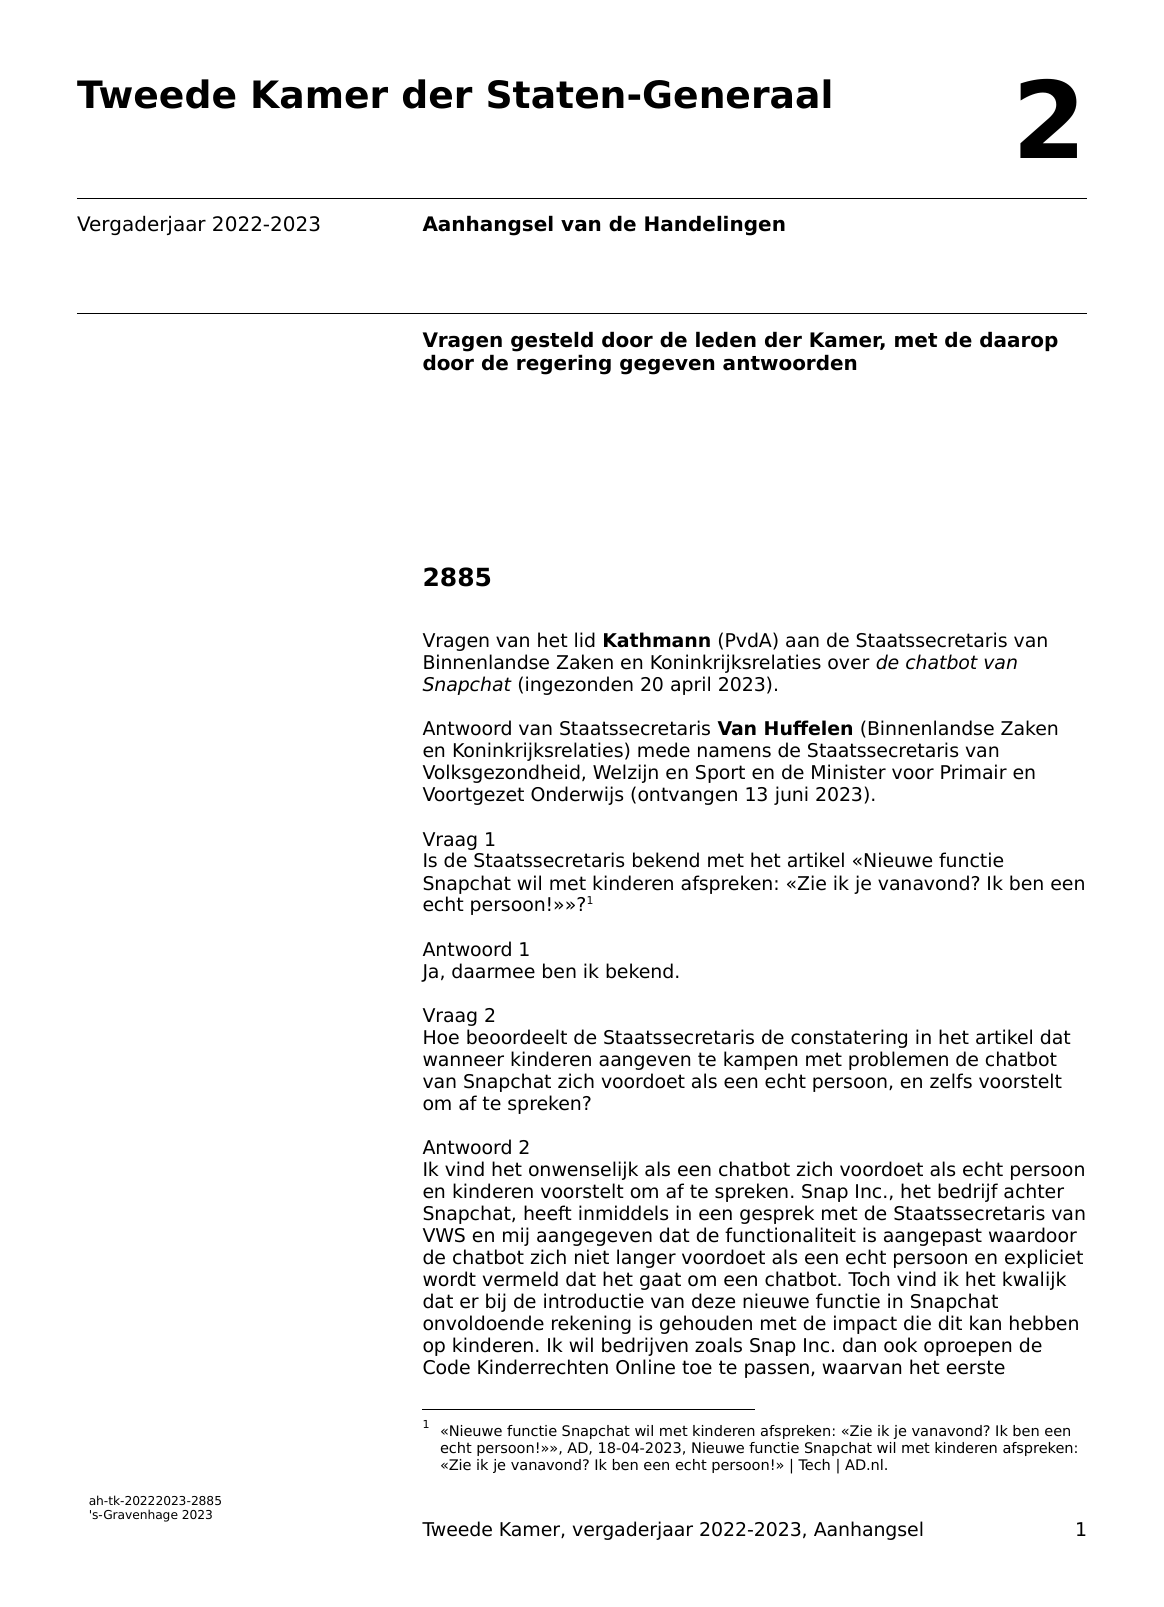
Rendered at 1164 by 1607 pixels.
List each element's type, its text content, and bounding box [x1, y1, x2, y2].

text 's-Gravenhage 2023 [88, 1508, 323, 1522]
text Hoe beoordeelt de Staatssecretaris de constatering in het artikel dat wanneer kinderen aangeven te kampen met problemen de chatbot van Snapchat zich voordoet als een echt persoon, en zelfs voorstelt om af te spreken? [422, 1027, 1087, 1114]
table_header 2 [886, 59, 1087, 198]
table_cell Vergaderjaar 2022-2023 [77, 199, 422, 313]
text Vraag 1 [422, 828, 1087, 850]
table_cell Vragen gesteld door de leden der Kamer, met de daarop door de regering gegeven antwoorden [422, 314, 1087, 375]
table_header Tweede Kamer der Staten-Generaal [77, 59, 886, 198]
text Antwoord 1 [422, 938, 1087, 961]
text Vraag 2 [422, 1005, 1087, 1027]
text ah-tk-20222023-2885 [88, 1494, 323, 1508]
text Vragen van het lid Kathmann (PvdA) aan de Staatssecretaris van Binnenlandse Zaken en Koninkrijksrelaties over de chatbot van Snapchat (ingezonden 20 april 2023). [422, 630, 1087, 696]
text Is de Staatssecretaris bekend met het artikel «Nieuwe functie Snapchat wil met kinderen afspreken: «Zie ik je vanavond? Ik ben een echt persoon!»»? [422, 850, 1087, 916]
text Antwoord 2 [422, 1137, 1087, 1159]
table_cell [77, 314, 422, 375]
text «Nieuwe functie Snapchat wil met kinderen afspreken: «Zie ik je vanavond? Ik ben een echt persoon!»», AD, 18-04-2023, Nieuwe functie Snapchat wil met kinderen afspreken: «Zie ik je vanavond? Ik ben een echt persoon!» | Tech | AD.nl. [422, 1418, 1087, 1474]
table_cell Aanhangsel van de Handelingen [422, 199, 1087, 313]
text Ik vind het onwenselijk als een chatbot zich voordoet als echt persoon en kinderen voorstelt om af te spreken. Snap Inc., het bedrijf achter Snapchat, heeft inmiddels in een gesprek met de Staatssecretaris van VWS en mij aangegeven dat de functionaliteit is aangepast waardoor de chatbot zich niet langer voordoet als een echt persoon en expliciet wordt vermeld dat het gaat om een chatbot. Toch vind ik het kwalijk dat er bij de introductie van deze nieuwe functie in Snapchat onvoldoende rekening is gehouden met de impact die dit kan hebben op kinderen. Ik wil bedrijven zoals Snap Inc. dan ook oproepen de Code Kinderrechten Online toe te passen, waarvan het eerste [422, 1159, 1087, 1378]
text Antwoord van Staatssecretaris Van Huffelen (Binnenlandse Zaken en Koninkrijksrelaties) mede namens de Staatssecretaris van Volksgezondheid, Welzijn en Sport en de Minister voor Primair en Voortgezet Onderwijs (ontvangen 13 juni 2023). [422, 718, 1087, 806]
text Ja, daarmee ben ik bekend. [422, 961, 1087, 982]
text 2885 [422, 563, 1087, 592]
